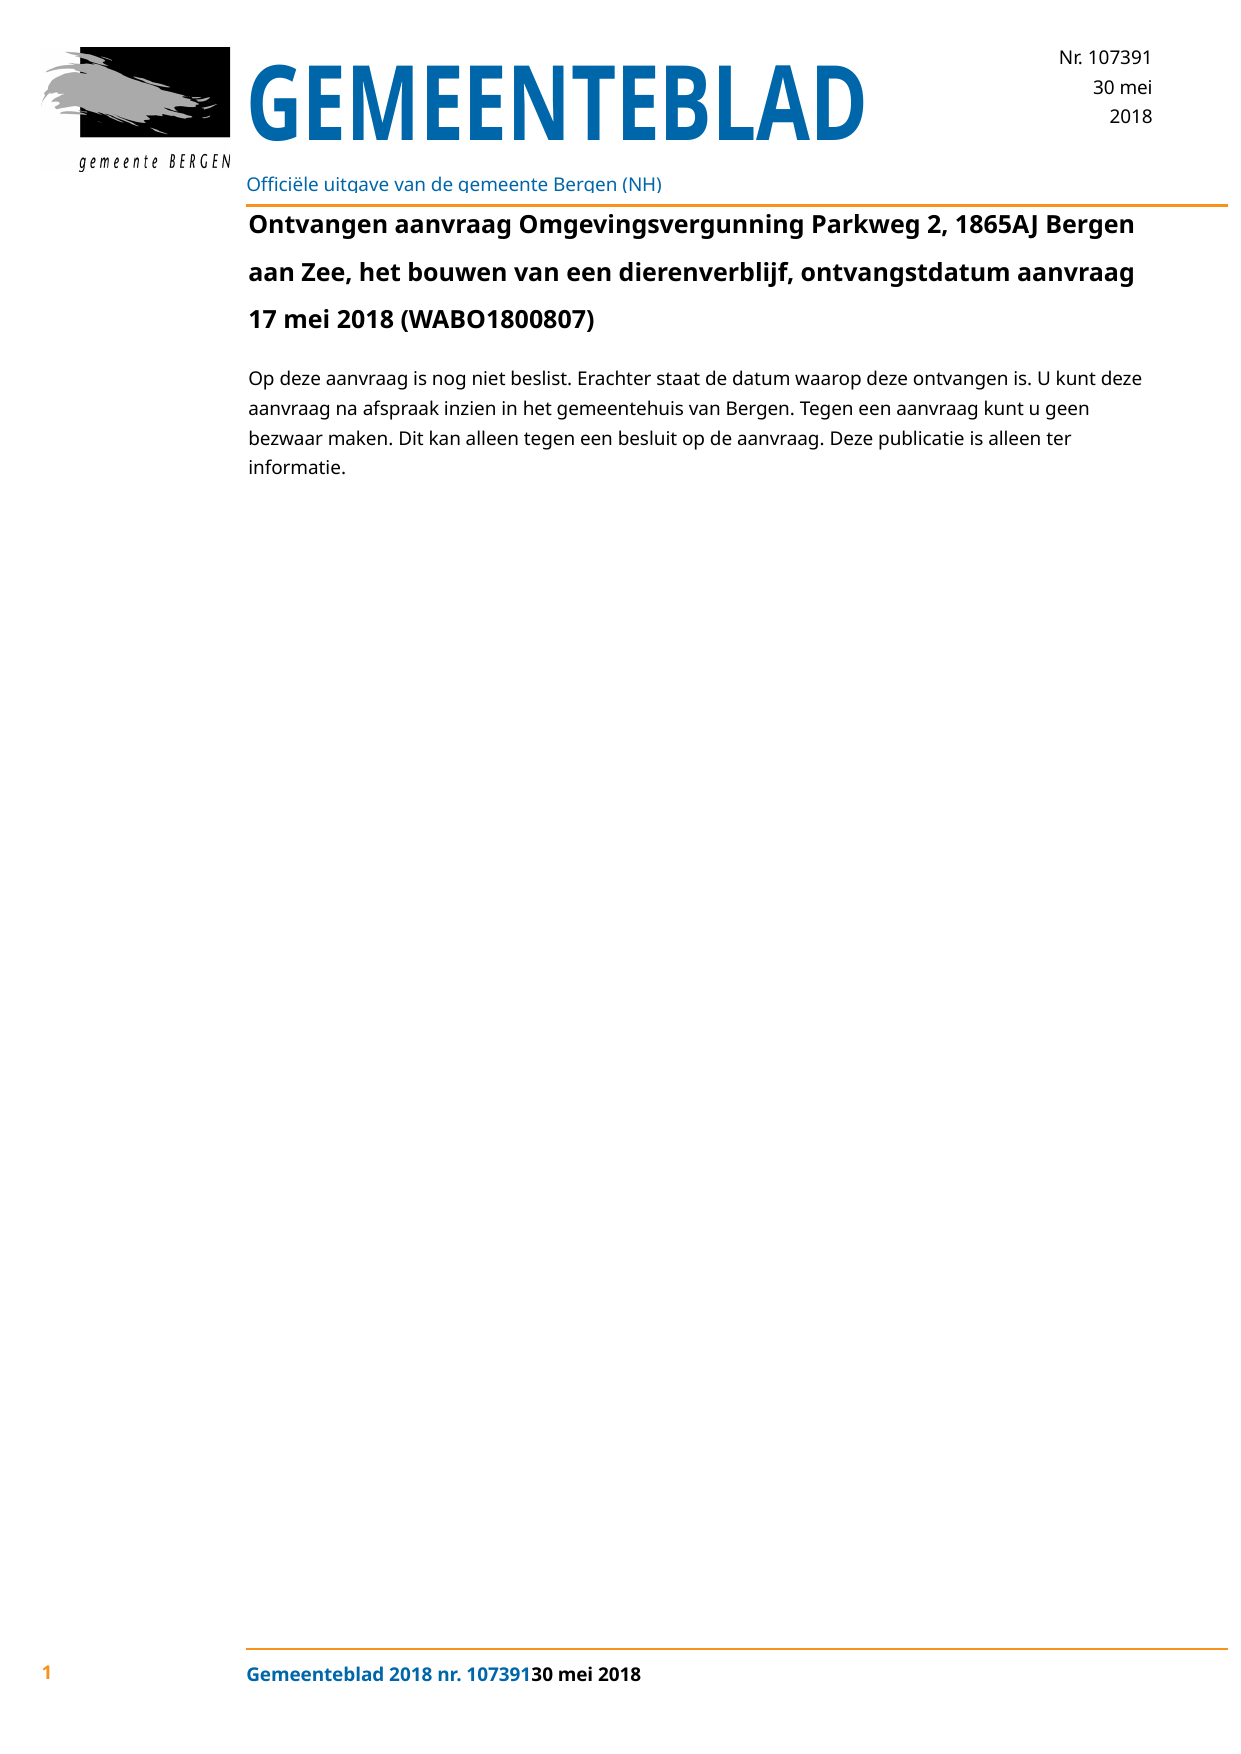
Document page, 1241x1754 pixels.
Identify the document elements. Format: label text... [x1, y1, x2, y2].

picture [41, 47, 231, 172]
text Ontvangen aanvraag Omgevingsvergunning Parkweg 2, 1865AJ Bergen aan Zee, het bouwen van een dierenverblijf, ontvangstdatum aanvraag 17 mei 2018 (WABO1800807) [248, 207, 1152, 336]
text Op deze aanvraag is nog niet beslist. Erachter staat de datum waarop deze ontvangen is. U kunt deze aanvraag na afspraak inzien in het gemeentehuis van Bergen. Tegen een aanvraag kunt u geen bezwaar maken. Dit kan alleen tegen een besluit op de aanvraag. Deze publicatie is alleen ter informatie. [248, 366, 1152, 480]
